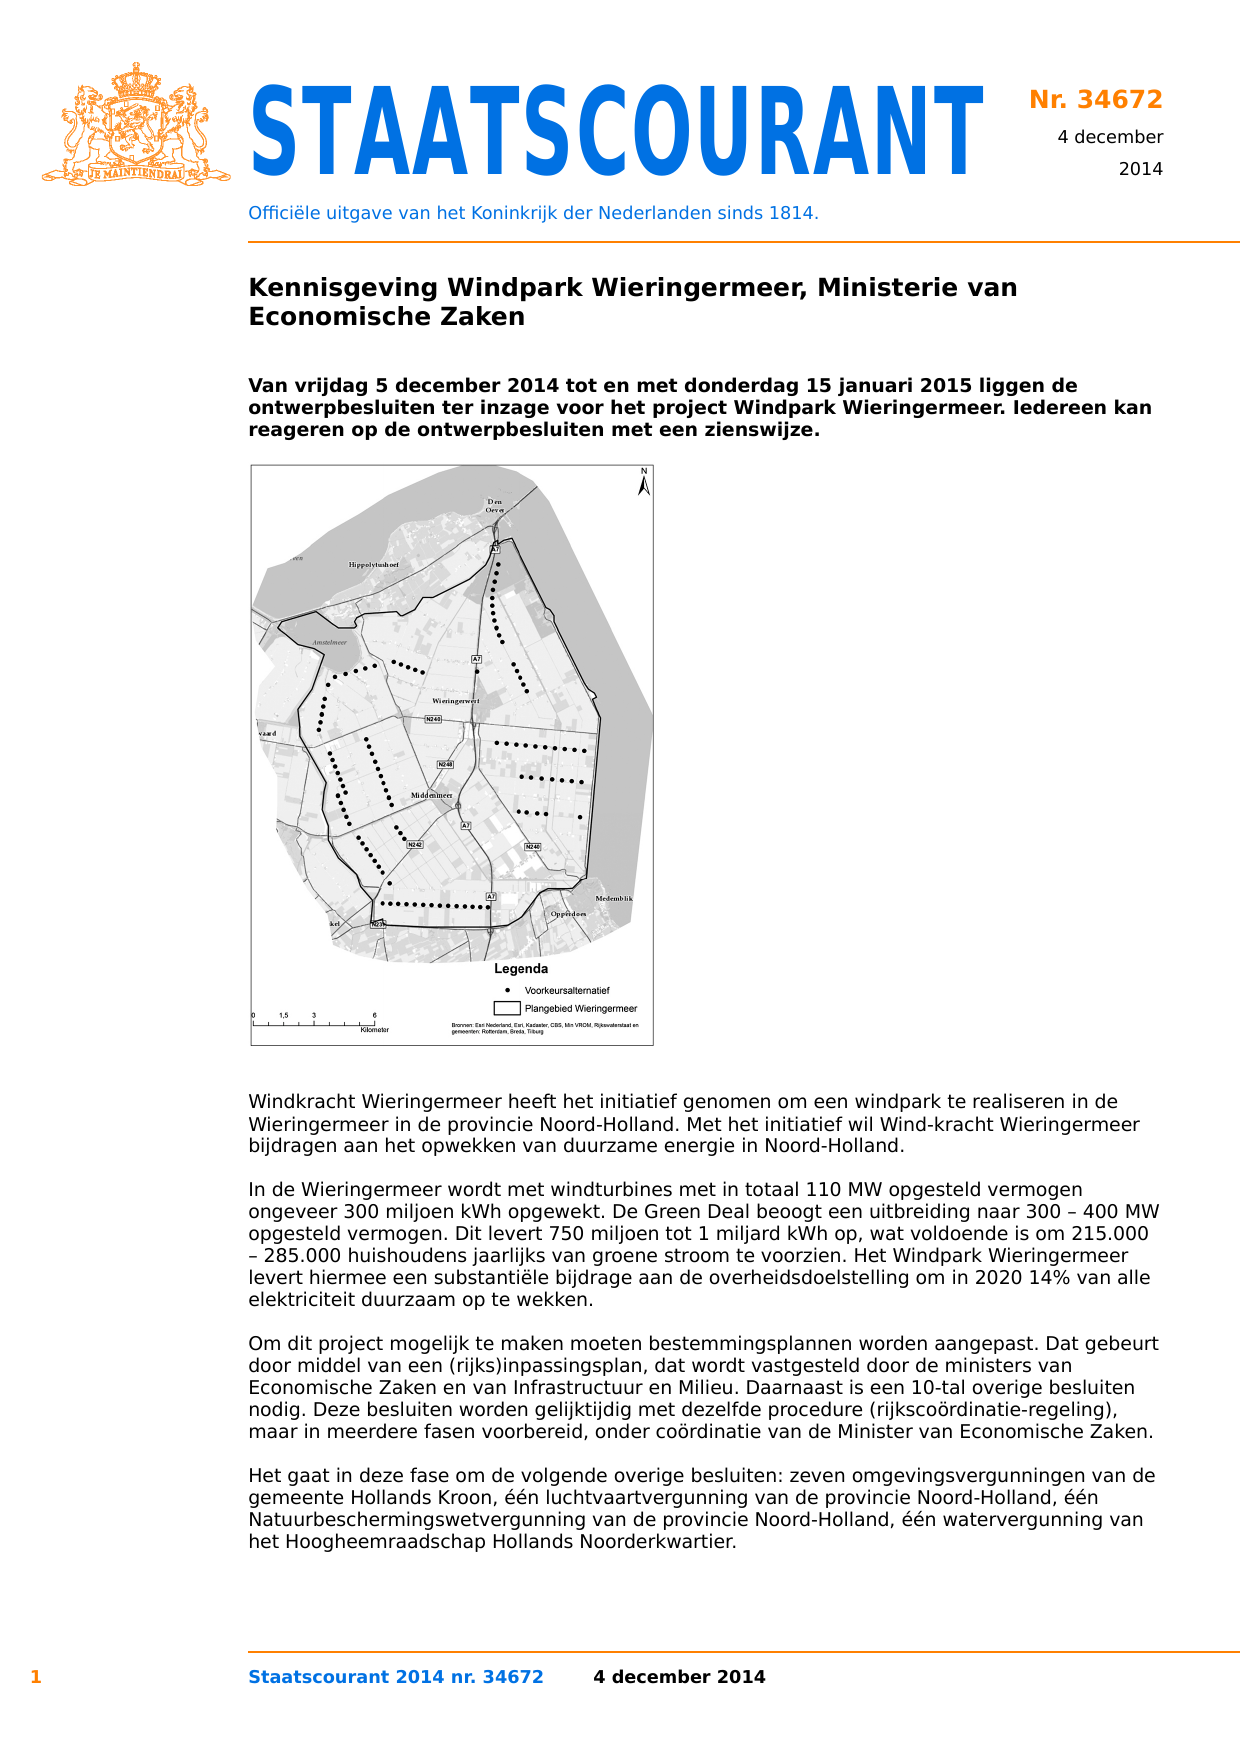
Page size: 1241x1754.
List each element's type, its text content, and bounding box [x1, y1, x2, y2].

picture [41, 62, 231, 186]
subtitle Kennisgeving Windpark Wieringermeer, Ministerie van Economische Zaken [248, 273, 1163, 331]
text Windkracht Wieringermeer heeft het initiatief genomen om een windpark te realiseren in de Wieringermeer in de provincie Noord-Holland. Met het initiatief wil Wind-kracht Wieringermeer bijdragen aan het opwekken van duurzame energie in Noord-Holland. [248, 1091, 1163, 1157]
text Van vrijdag 5 december 2014 tot en met donderdag 15 januari 2015 liggen de ontwerpbesluiten ter inzage voor het project Windpark Wieringermeer. Iedereen kan reageren op de ontwerpbesluiten met een zienswijze. [248, 375, 1163, 441]
picture [248, 462, 656, 1048]
table_header STAATSCOURANT [248, 62, 998, 203]
text Het gaat in deze fase om de volgende overige besluiten: zeven omgevingsvergunningen van de gemeente Hollands Kroon, één luchtvaartvergunning van de provincie Noord-Holland, één Natuurbeschermingswetvergunning van de provincie Noord-Holland, één watervergunning van het Hoogheemraadschap Hollands Noorderkwartier. [248, 1465, 1163, 1553]
table_cell 2014 [998, 153, 1240, 203]
text In de Wieringermeer wordt met windturbines met in totaal 110 MW opgesteld vermogen ongeveer 300 miljoen kWh opgewekt. De Green Deal beoogt een uitbreiding naar 300 – 400 MW opgesteld vermogen. Dit levert 750 miljoen tot 1 miljard kWh op, wat voldoende is om 215.000 – 285.000 huishoudens jaarlijks van groene stroom te voorzien. Het Windpark Wieringermeer levert hiermee een substantiële bijdrage aan de overheidsdoelstelling om in 2020 14% van alle elektriciteit duurzaam op te wekken. [248, 1179, 1163, 1311]
table_header [25, 62, 248, 241]
table_cell 4 december [998, 121, 1240, 153]
table_cell Officiële uitgave van het Koninkrijk der Nederlanden sinds 1814. [248, 203, 1240, 241]
table_header Nr. 34672 [998, 62, 1240, 121]
text Om dit project mogelijk te maken moeten bestemmingsplannen worden aangepast. Dat gebeurt door middel van een (rijks)inpassingsplan, dat wordt vastgesteld door de ministers van Economische Zaken en van Infrastructuur en Milieu. Daarnaast is een 10-tal overige besluiten nodig. Deze besluiten worden gelijktijdig met dezelfde procedure (rijkscoördinatie-regeling), maar in meerdere fasen voorbereid, onder coördinatie van de Minister van Economische Zaken. [248, 1333, 1163, 1443]
